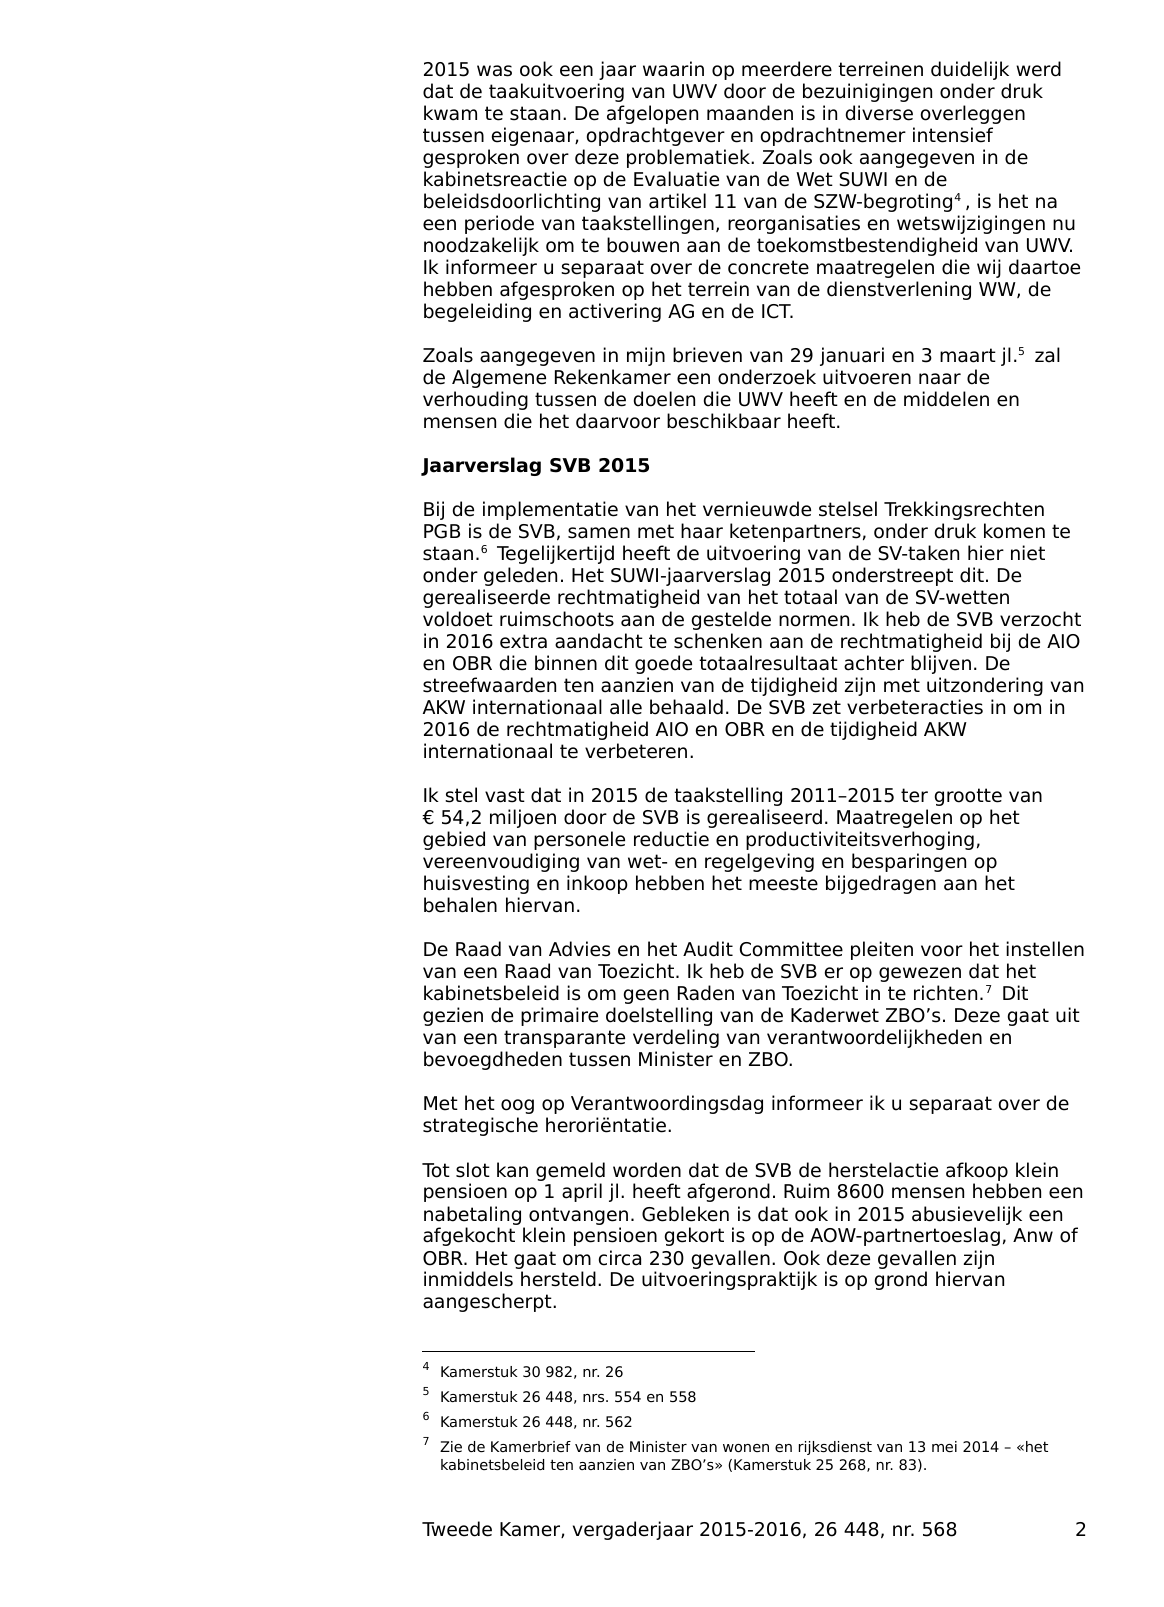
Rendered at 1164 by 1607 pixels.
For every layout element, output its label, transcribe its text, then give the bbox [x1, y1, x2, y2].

text Met het oog op Verantwoordingsdag informeer ik u separaat over de strategische heroriëntatie. [422, 1093, 1087, 1137]
subtitle Jaarverslag SVB 2015 [422, 455, 1087, 477]
text Zoals aangegeven in mijn brieven van 29 januari en 3 maart jl. zal de Algemene Rekenkamer een onderzoek uitvoeren naar de verhouding tussen de doelen die UWV heeft en de middelen en mensen die het daarvoor beschikbaar heeft. [422, 345, 1087, 433]
text Kamerstuk 26 448, nr. 562 [422, 1410, 1087, 1432]
text Kamerstuk 26 448, nrs. 554 en 558 [422, 1385, 1087, 1407]
text Zie de Kamerbrief van de Minister van wonen en rijksdienst van 13 mei 2014 – «het kabinetsbeleid ten aanzien van ZBO’s» (Kamerstuk 25 268, nr. 83). [422, 1435, 1087, 1474]
text Bij de implementatie van het vernieuwde stelsel Trekkingsrechten PGB is de SVB, samen met haar ketenpartners, onder druk komen te staan. Tegelijkertijd heeft de uitvoering van de SV-taken hier niet onder geleden. Het SUWI-jaarverslag 2015 onderstreept dit. De gerealiseerde rechtmatigheid van het totaal van de SV-wetten voldoet ruimschoots aan de gestelde normen. Ik heb de SVB verzocht in 2016 extra aandacht te schenken aan de rechtmatigheid bij de AIO en OBR die binnen dit goede totaalresultaat achter blijven. De streefwaarden ten aanzien van de tijdigheid zijn met uitzondering van AKW internationaal alle behaald. De SVB zet verbeteracties in om in 2016 de rechtmatigheid AIO en OBR en de tijdigheid AKW internationaal te verbeteren. [422, 499, 1087, 763]
text Tot slot kan gemeld worden dat de SVB de herstelactie afkoop klein pensioen op 1 april jl. heeft afgerond. Ruim 8600 mensen hebben een nabetaling ontvangen. Gebleken is dat ook in 2015 abusievelijk een afgekocht klein pensioen gekort is op de AOW-partnertoeslag, Anw of OBR. Het gaat om circa 230 gevallen. Ook deze gevallen zijn inmiddels hersteld. De uitvoeringspraktijk is op grond hiervan aangescherpt. [422, 1159, 1087, 1313]
text De Raad van Advies en het Audit Committee pleiten voor het instellen van een Raad van Toezicht. Ik heb de SVB er op gewezen dat het kabinetsbeleid is om geen Raden van Toezicht in te richten. Dit gezien de primaire doelstelling van de Kaderwet ZBO’s. Deze gaat uit van een transparante verdeling van verantwoordelijkheden en bevoegdheden tussen Minister en ZBO. [422, 939, 1087, 1071]
text 2015 was ook een jaar waarin op meerdere terreinen duidelijk werd dat de taakuitvoering van UWV door de bezuinigingen onder druk kwam te staan. De afgelopen maanden is in diverse overleggen tussen eigenaar, opdrachtgever en opdrachtnemer intensief gesproken over deze problematiek. Zoals ook aangegeven in de kabinetsreactie op de Evaluatie van de Wet SUWI en de beleidsdoorlichting van artikel 11 van de SZW-begroting, is het na een periode van taakstellingen, reorganisaties en wetswijzigingen nu noodzakelijk om te bouwen aan de toekomstbestendigheid van UWV. Ik informeer u separaat over de concrete maatregelen die wij daartoe hebben afgesproken op het terrein van de dienstverlening WW, de begeleiding en activering AG en de ICT. [422, 59, 1087, 323]
text Ik stel vast dat in 2015 de taakstelling 2011–2015 ter grootte van € 54,2 miljoen door de SVB is gerealiseerd. Maatregelen op het gebied van personele reductie en productiviteitsverhoging, vereenvoudiging van wet- en regelgeving en besparingen op huisvesting en inkoop hebben het meeste bijgedragen aan het behalen hiervan. [422, 785, 1087, 917]
text Kamerstuk 30 982, nr. 26 [422, 1360, 1087, 1382]
